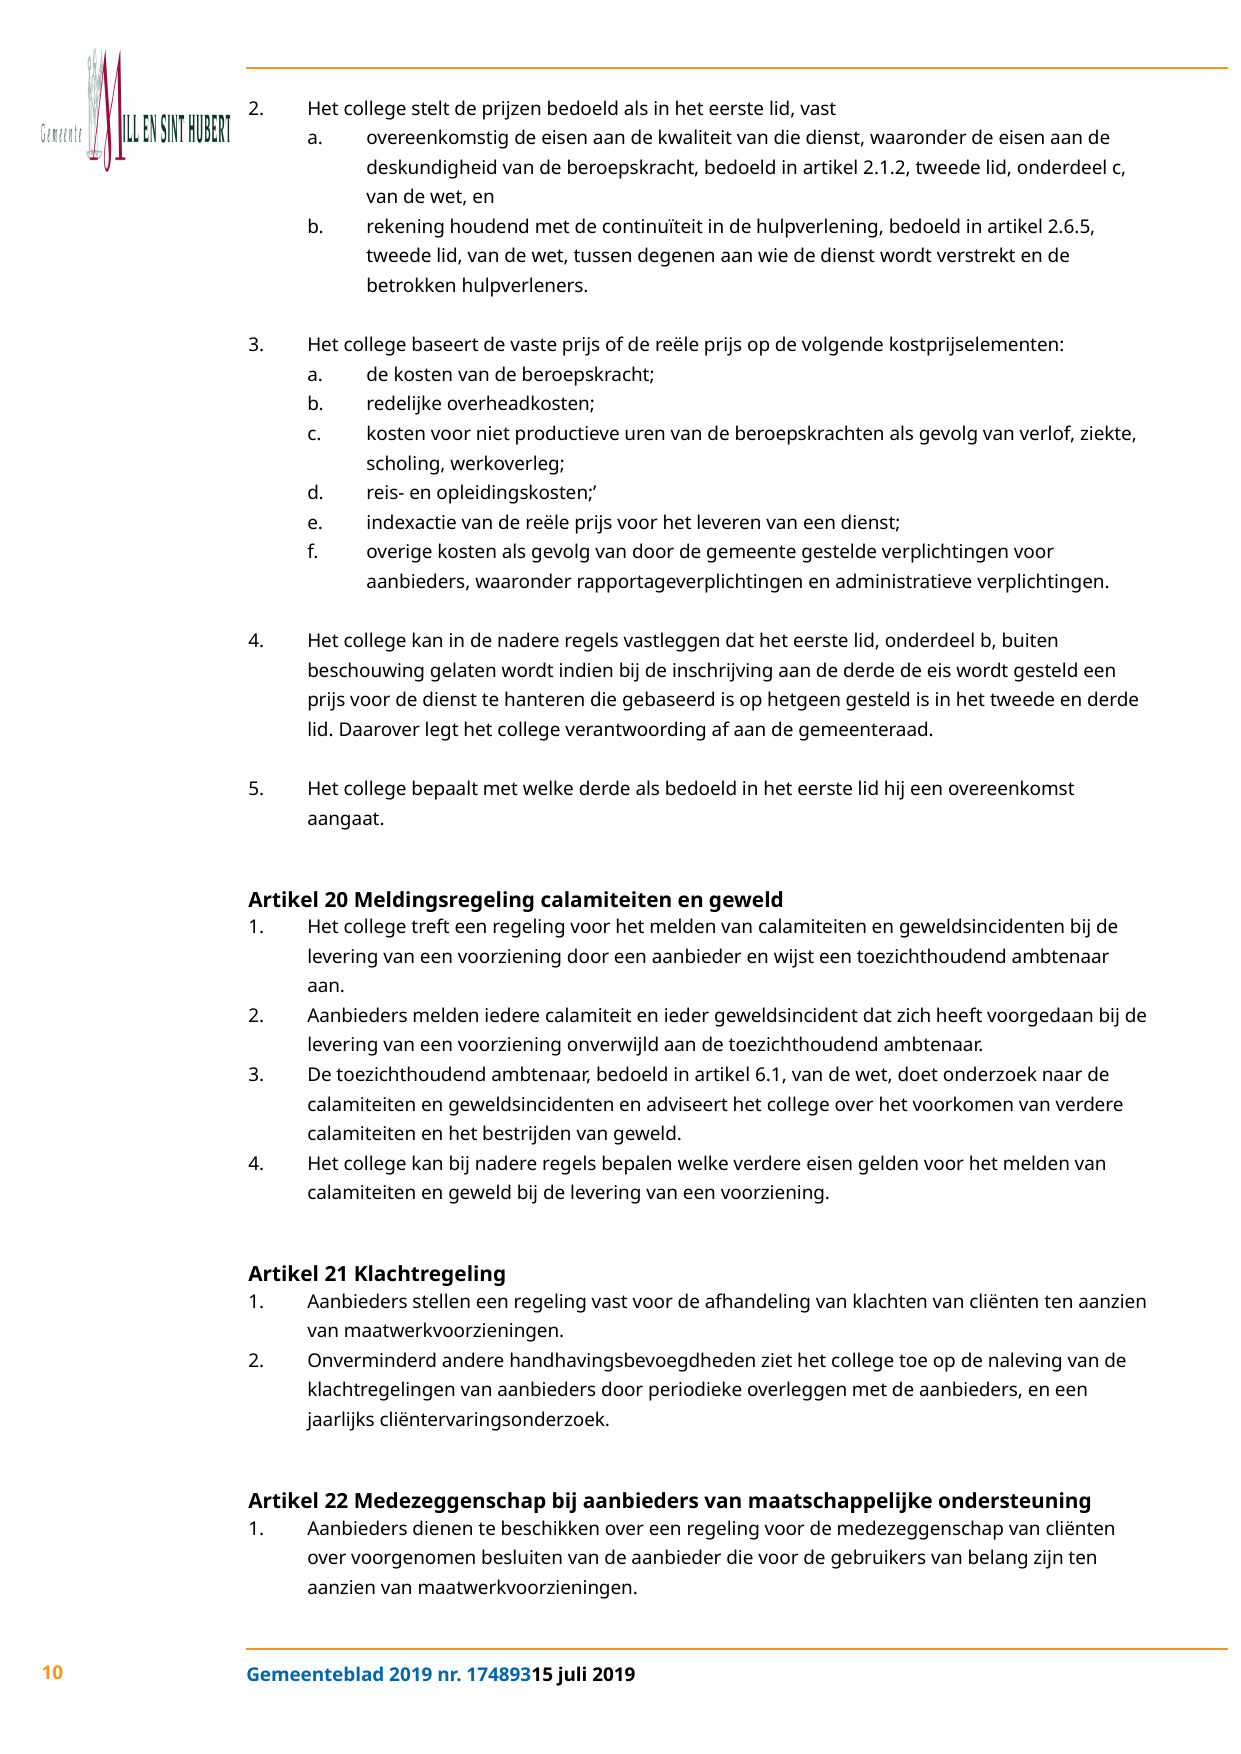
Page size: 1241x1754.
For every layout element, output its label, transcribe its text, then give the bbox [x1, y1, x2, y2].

list Aanbieders dienen te beschikken over een regeling voor de medezeggenschap van cliënten over voorgenomen besluiten van de aanbieder die voor de gebruikers van belang zijn ten aanzien van maatwerkvoorzieningen. [248, 1515, 1152, 1599]
list Het college baseert de vaste prijs of de reële prijs op de volgende kostprijselementen: [248, 331, 1152, 357]
list Aanbieders stellen een regeling vast voor de afhandeling van klachten van cliënten ten aanzien van maatwerkvoorzieningen. [248, 1288, 1152, 1343]
text Artikel 20 Meldingsregeling calamiteiten en geweld [248, 885, 1152, 913]
list kosten voor niet productieve uren van de beroepskrachten als gevolg van verlof, ziekte, scholing, werkoverleg; [307, 420, 1152, 476]
list rekening houdend met de continuïteit in de hulpverlening, bedoeld in artikel 2.6.5, tweede lid, van de wet, tussen degenen aan wie de dienst wordt verstrekt en de betrokken hulpverleners. [307, 213, 1152, 298]
list de kosten van de beroepskracht; [307, 361, 1152, 387]
list Het college stelt de prijzen bedoeld als in het eerste lid, vast [248, 95, 1152, 121]
picture [41, 47, 231, 172]
list redelijke overheadkosten; [307, 391, 1152, 416]
list Aanbieders melden iedere calamiteit en ieder geweldsincident dat zich heeft voorgedaan bij de levering van een voorziening onverwijld aan de toezichthoudend ambtenaar. [248, 1002, 1152, 1057]
list Het college bepaalt met welke derde als bedoeld in het eerste lid hij een overeenkomst aangaat. [248, 775, 1152, 831]
text Artikel 21 Klachtregeling [248, 1259, 1152, 1288]
list Het college kan in de nadere regels vastleggen dat het eerste lid, onderdeel b, buiten beschouwing gelaten wordt indien bij de inschrijving aan de derde de eis wordt gesteld een prijs voor de dienst te hanteren die gebaseerd is op hetgeen gesteld is in het tweede en derde lid. Daarover legt het college verantwoording af aan de gemeenteraad. [248, 627, 1152, 742]
list Het college kan bij nadere regels bepalen welke verdere eisen gelden voor het melden van calamiteiten en geweld bij de levering van een voorziening. [248, 1150, 1152, 1205]
list overeenkomstig de eisen aan de kwaliteit van die dienst, waaronder de eisen aan de deskundigheid van de beroepskracht, bedoeld in artikel 2.1.2, tweede lid, onderdeel c, van de wet, en [307, 124, 1152, 209]
text Artikel 22 Medezeggenschap bij aanbieders van maatschappelijke ondersteuning [248, 1486, 1152, 1515]
list indexactie van de reële prijs voor het leveren van een dienst; [307, 509, 1152, 535]
list overige kosten als gevolg van door de gemeente gestelde verplichtingen voor aanbieders, waaronder rapportageverplichtingen en administratieve verplichtingen. [307, 538, 1152, 594]
list De toezichthoudend ambtenaar, bedoeld in artikel 6.1, van de wet, doet onderzoek naar de calamiteiten en geweldsincidenten en adviseert het college over het voorkomen van verdere calamiteiten en het bestrijden van geweld. [248, 1061, 1152, 1146]
list Onverminderd andere handhavingsbevoegdheden ziet het college toe op de naleving van de klachtregelingen van aanbieders door periodieke overleggen met de aanbieders, en een jaarlijks cliëntervaringsonderzoek. [248, 1347, 1152, 1432]
list Het college treft een regeling voor het melden van calamiteiten en geweldsincidenten bij de levering van een voorziening door een aanbieder en wijst een toezichthoudend ambtenaar aan. [248, 913, 1152, 998]
list reis- en opleidingskosten;’ [307, 479, 1152, 505]
